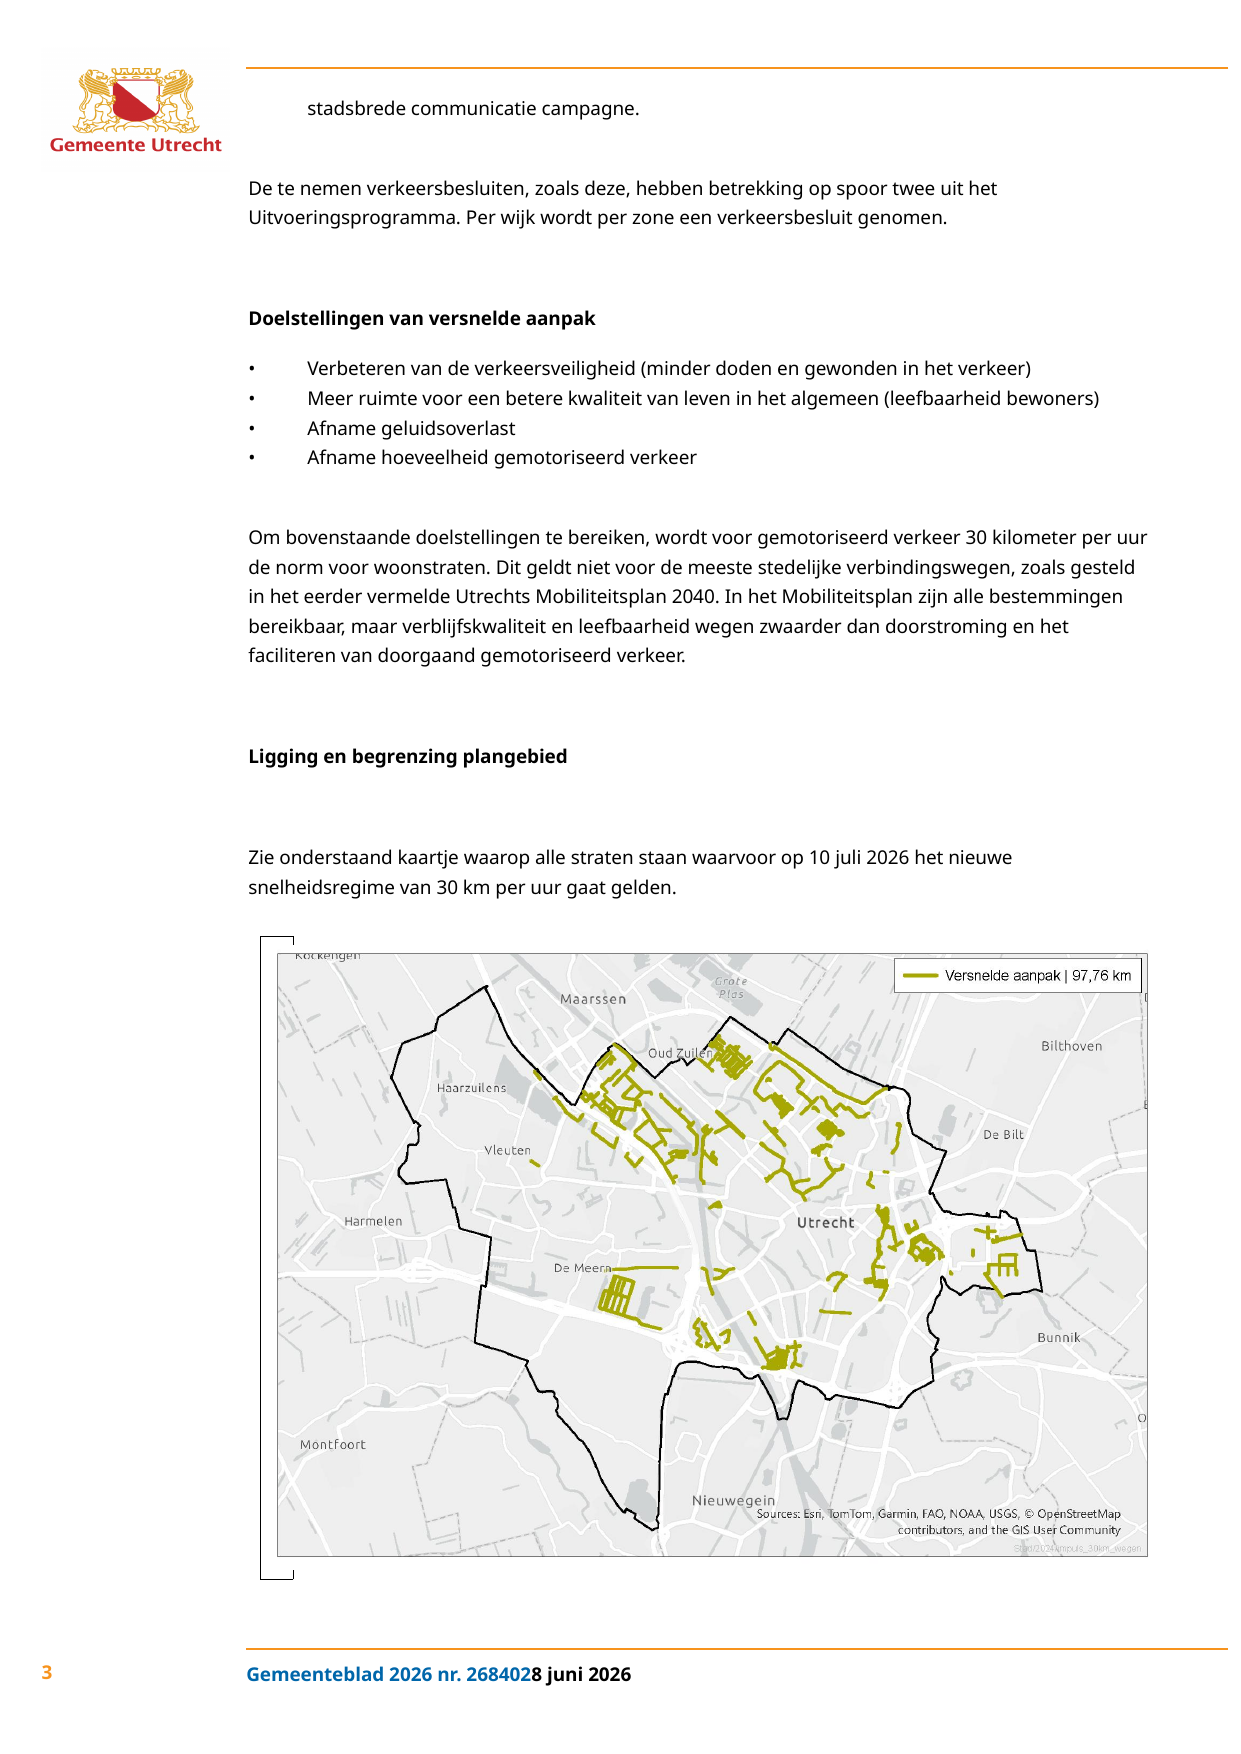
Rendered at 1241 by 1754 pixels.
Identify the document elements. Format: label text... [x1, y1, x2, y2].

list Verbeteren van de verkeersveiligheid (minder doden en gewonden in het verkeer) [248, 356, 1152, 381]
text Om bovenstaande doelstellingen te bereiken, wordt voor gemotoriseerd verkeer 30 kilometer per uur de norm voor woonstraten. Dit geldt niet voor de meeste stedelijke verbindingswegen, zoals gesteld in het eerder vermelde Utrechts Mobiliteitsplan 2040. In het Mobiliteitsplan zijn alle bestemmingen bereikbaar, maar verblijfskwaliteit en leefbaarheid wegen zwaarder dan doorstroming en het faciliteren van doorgaand gemotoriseerd verkeer. [248, 524, 1152, 668]
text Ligging en begrenzing plangebied [248, 743, 1152, 769]
list Meer ruimte voor een betere kwaliteit van leven in het algemeen (leefbaarheid bewoners) [248, 385, 1152, 411]
list Afname hoeveelheid gemotoriseerd verkeer [248, 444, 1152, 470]
list stadsbrede communicatie campagne. [248, 95, 1152, 121]
text Doelstellingen van versnelde aanpak [248, 305, 1152, 331]
text De te nemen verkeersbesluiten, zoals deze, hebben betrekking op spoor twee uit het Uitvoeringsprogramma. Per wijk wordt per zone een verkeersbesluit genomen. [248, 175, 1152, 230]
picture [268, 945, 1156, 1570]
text Zie onderstaand kaartje waarop alle straten staan waarvoor op 10 juli 2026 het nieuwe snelheidsregime van 30 km per uur gaat gelden. [248, 844, 1152, 900]
picture [41, 47, 231, 172]
list Afname geluidsoverlast [248, 415, 1152, 441]
